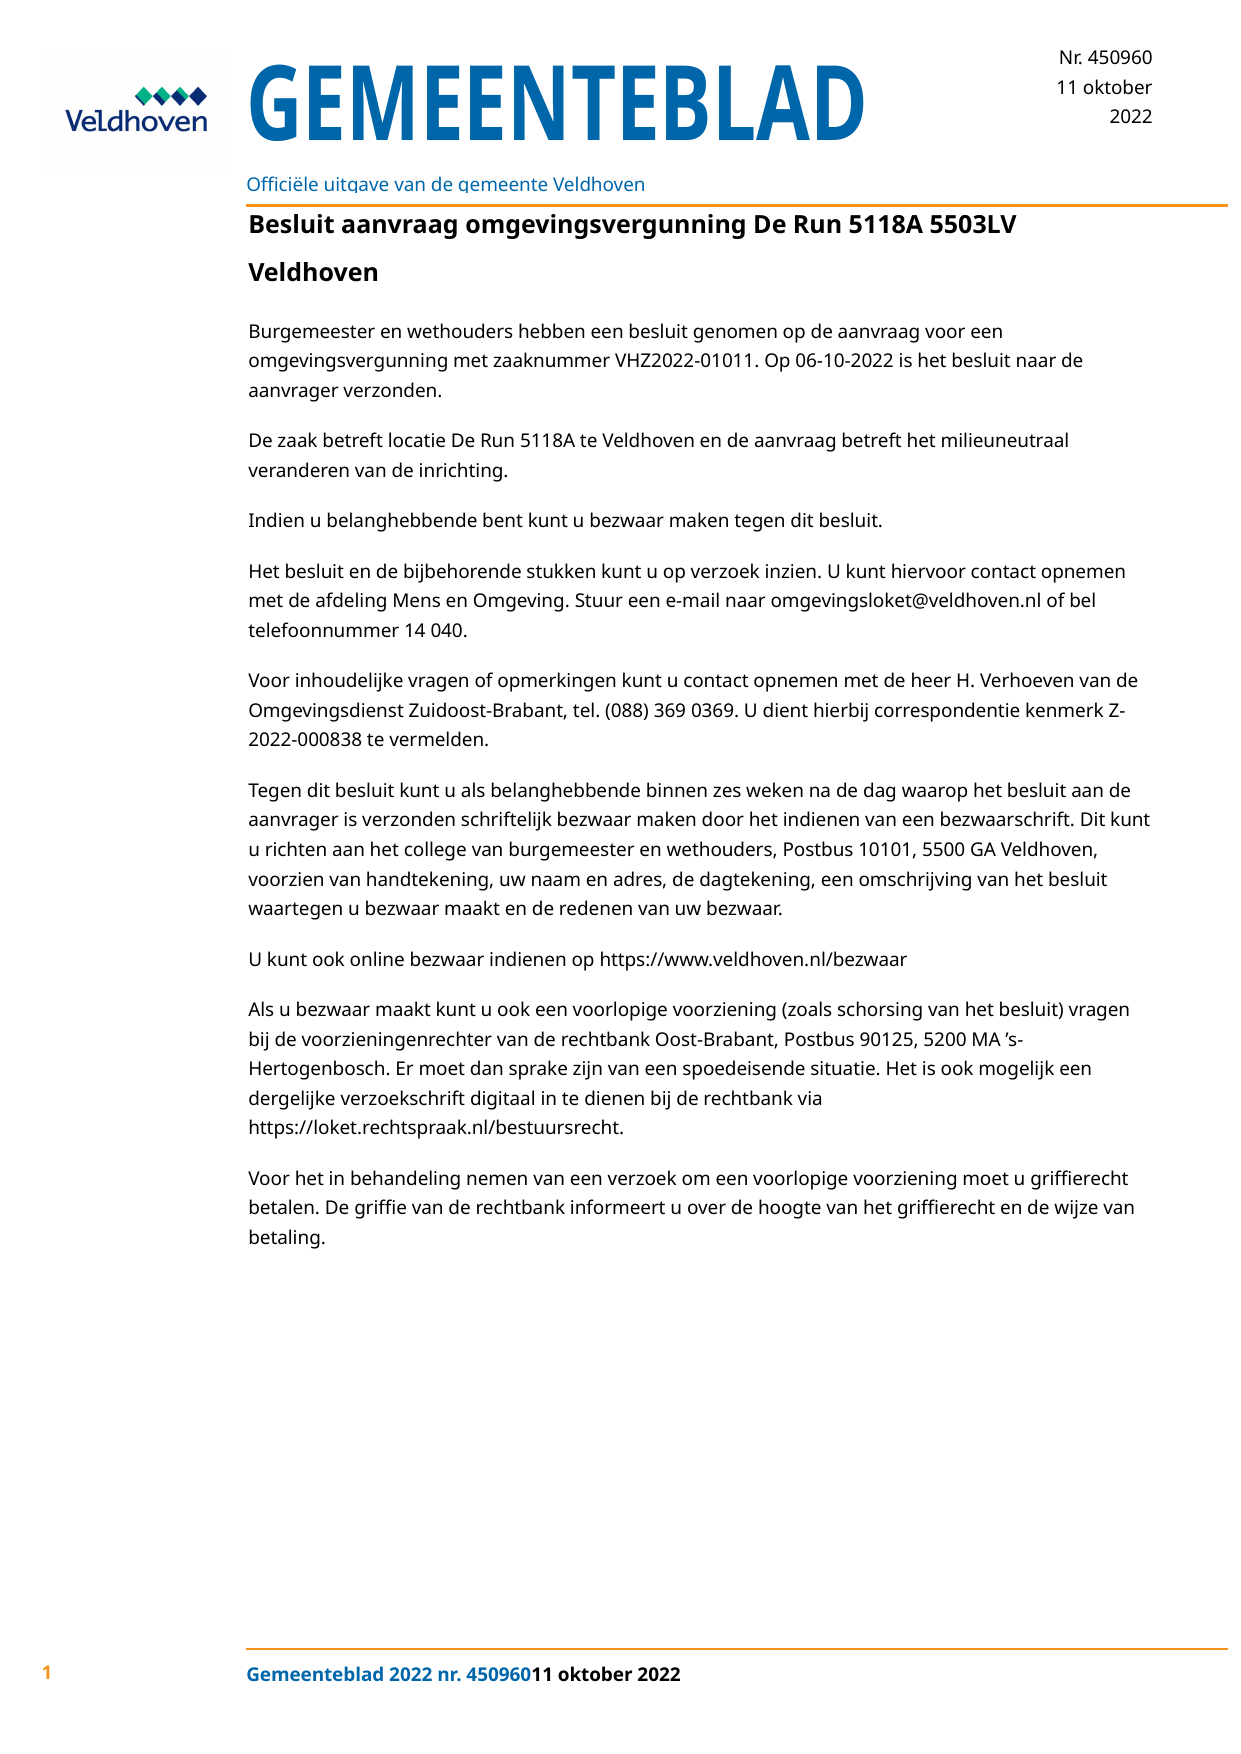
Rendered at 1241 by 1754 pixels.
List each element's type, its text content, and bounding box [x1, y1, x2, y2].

text Tegen dit besluit kunt u als belanghebbende binnen zes weken na de dag waarop het besluit aan de aanvrager is verzonden schriftelijk bezwaar maken door het indienen van een bezwaarschrift. Dit kunt u richten aan het college van burgemeester en wethouders, Postbus 10101, 5500 GA Veldhoven, voorzien van handtekening, uw naam en adres, de dagtekening, een omschrijving van het besluit waartegen u bezwaar maakt en de redenen van uw bezwaar. [248, 777, 1152, 921]
text Voor inhoudelijke vragen of opmerkingen kunt u contact opnemen met de heer H. Verhoeven van de Omgevingsdienst Zuidoost-Brabant, tel. (088) 369 0369. U dient hierbij correspondentie kenmerk Z-2022-000838 te vermelden. [248, 667, 1152, 752]
text Het besluit en de bijbehorende stukken kunt u op verzoek inzien. U kunt hiervoor contact opnemen met de afdeling Mens en Omgeving. Stuur een e-mail naar omgevingsloket@veldhoven.nl of bel telefoonnummer 14 040. [248, 558, 1152, 643]
text Als u bezwaar maakt kunt u ook een voorlopige voorziening (zoals schorsing van het besluit) vragen bij de voorzieningenrechter van de rechtbank Oost-Brabant, Postbus 90125, 5200 MA ’s-Hertogenbosch. Er moet dan sprake zijn van een spoedeisende situatie. Het is ook mogelijk een dergelijke verzoekschrift digitaal in te dienen bij de rechtbank via https://loket.rechtspraak.nl/bestuursrecht. [248, 996, 1152, 1140]
text Besluit aanvraag omgevingsvergunning De Run 5118A 5503LV Veldhoven [248, 207, 1152, 288]
picture [41, 47, 231, 172]
text Indien u belanghebbende bent kunt u bezwaar maken tegen dit besluit. [248, 507, 1152, 533]
text Burgemeester en wethouders hebben een besluit genomen op de aanvraag voor een omgevingsvergunning met zaaknummer VHZ2022-01011. Op 06-10-2022 is het besluit naar de aanvrager verzonden. [248, 318, 1152, 403]
text Voor het in behandeling nemen van een verzoek om een voorlopige voorziening moet u griffierecht betalen. De griffie van de rechtbank informeert u over de hoogte van het griffierecht en de wijze van betaling. [248, 1165, 1152, 1250]
text De zaak betreft locatie De Run 5118A te Veldhoven en de aanvraag betreft het milieuneutraal veranderen van de inrichting. [248, 427, 1152, 483]
text U kunt ook online bezwaar indienen op https://www.veldhoven.nl/bezwaar [248, 946, 1152, 972]
